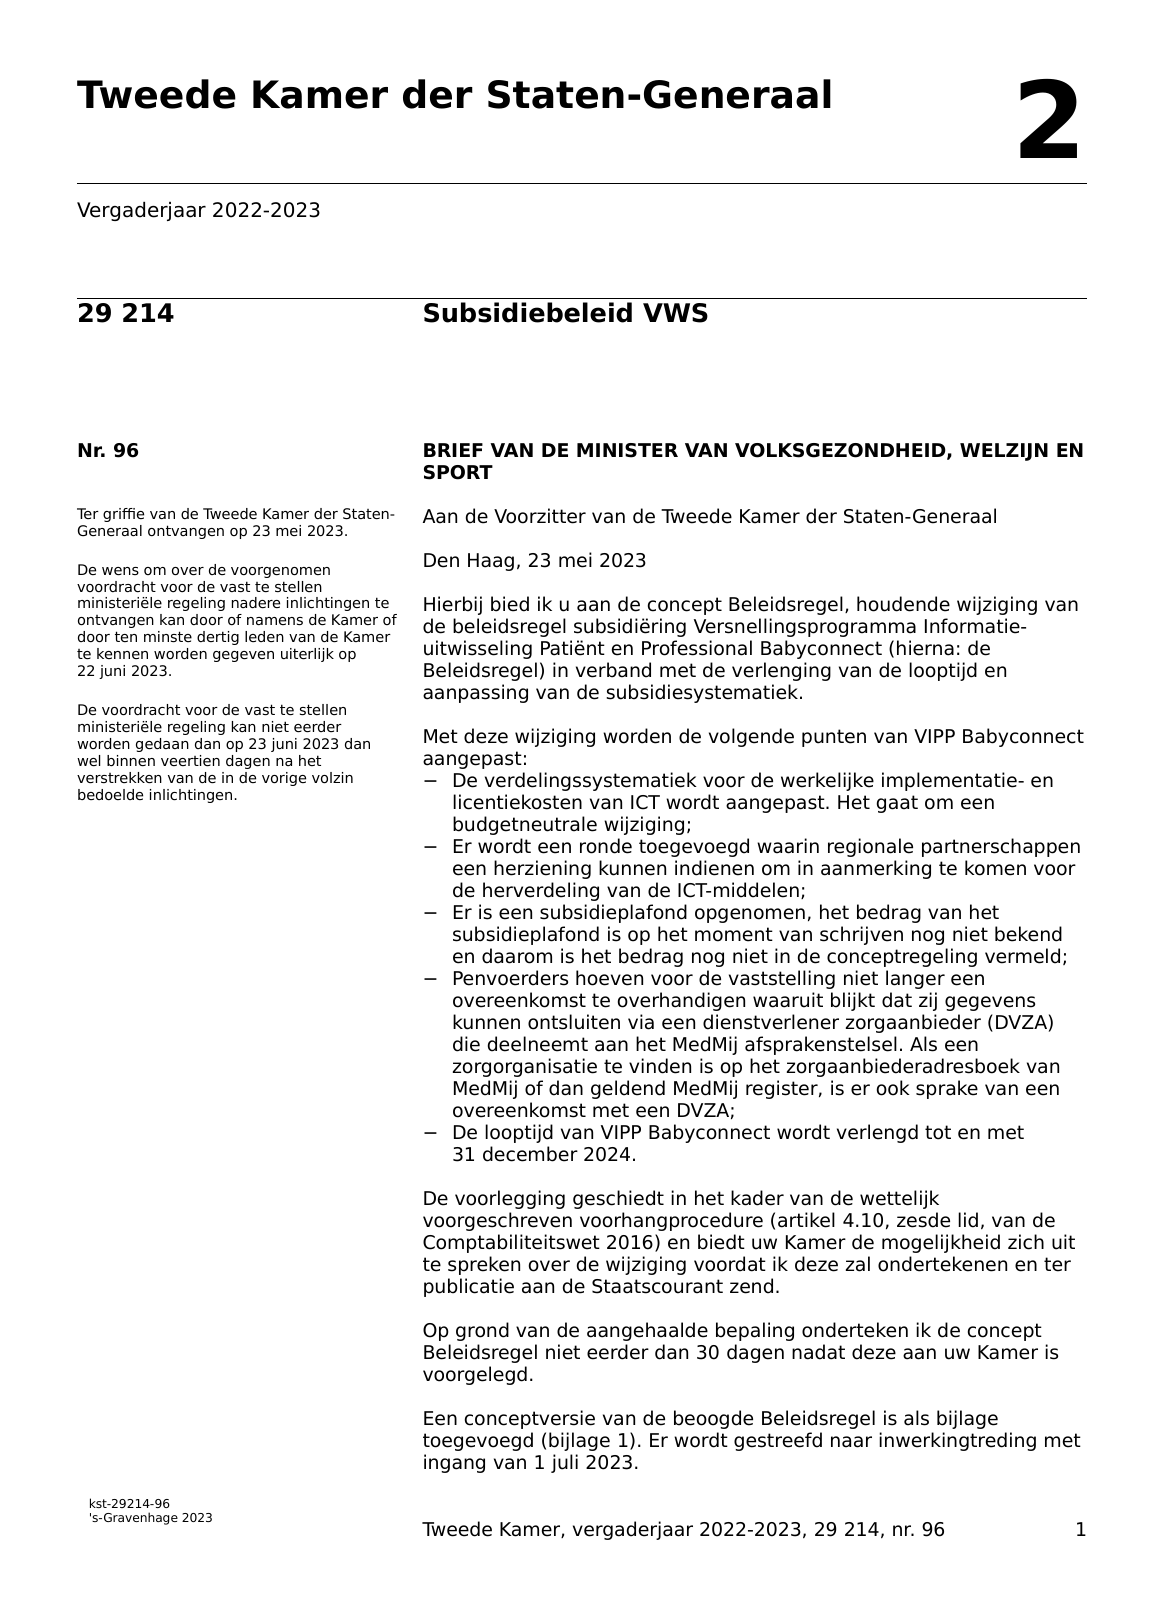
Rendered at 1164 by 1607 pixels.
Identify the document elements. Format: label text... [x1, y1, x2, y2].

text De voorlegging geschiedt in het kader van de wettelijk voorgeschreven voorhangprocedure (artikel 4.10, zesde lid, van de Comptabiliteitswet 2016) en biedt uw Kamer de mogelijkheid zich uit te spreken over de wijziging voordat ik deze zal ondertekenen en ter publicatie aan de Staatscourant zend. [422, 1188, 1087, 1298]
text Den Haag, 23 mei 2023 [422, 550, 1087, 572]
text Aan de Voorzitter van de Tweede Kamer der Staten-Generaal [422, 506, 1087, 528]
text − De verdelingssystematiek voor de werkelijke implementatie- en licentiekosten van ICT wordt aangepast. Het gaat om een budgetneutrale wijziging; [422, 770, 1087, 836]
table_header Tweede Kamer der Staten-Generaal [77, 59, 886, 183]
text Hierbij bied ik u aan de concept Beleidsregel, houdende wijziging van de beleidsregel subsidiëring Versnellingsprogramma Informatie-uitwisseling Patiënt en Professional Babyconnect (hierna: de Beleidsregel) in verband met de verlenging van de looptijd en aanpassing van de subsidiesystematiek. [422, 594, 1087, 704]
text − Er wordt een ronde toegevoegd waarin regionale partnerschappen een herziening kunnen indienen om in aanmerking te komen voor de herverdeling van de ICT-middelen; [422, 836, 1087, 902]
text kst-29214-96 [88, 1497, 323, 1511]
text [77, 680, 399, 702]
subtitle 29 214 Subsidiebeleid VWS [77, 299, 1087, 329]
text 's-Gravenhage 2023 [88, 1511, 323, 1525]
text [77, 539, 399, 562]
text − Er is een subsidieplafond opgenomen, het bedrag van het subsidieplafond is op het moment van schrijven nog niet bekend en daarom is het bedrag nog niet in de conceptregeling vermeld; [422, 902, 1087, 968]
text − Penvoerders hoeven voor de vaststelling niet langer een overeenkomst te overhandigen waaruit blijkt dat zij gegevens kunnen ontsluiten via een dienstverlener zorgaanbieder (DVZA) die deelneemt aan het MedMij afsprakenstelsel. Als een zorgorganisatie te vinden is op het zorgaanbiederadresboek van MedMij of dan geldend MedMij register, is er ook sprake van een overeenkomst met een DVZA; [422, 968, 1087, 1122]
table_cell Vergaderjaar 2022-2023 [77, 184, 1087, 298]
text Op grond van de aangehaalde bepaling onderteken ik de concept Beleidsregel niet eerder dan 30 dagen nadat deze aan uw Kamer is voorgelegd. [422, 1320, 1087, 1386]
subtitle Nr. 96 BRIEF VAN DE MINISTER VAN VOLKSGEZONDHEID, WELZIJN EN SPORT [77, 440, 1087, 484]
text − De looptijd van VIPP Babyconnect wordt verlengd tot en met 31 december 2024. [422, 1122, 1087, 1166]
text Een conceptversie van de beoogde Beleidsregel is als bijlage toegevoegd (bijlage 1). Er wordt gestreefd naar inwerkingtreding met ingang van 1 juli 2023. [422, 1408, 1087, 1474]
text De voordracht voor de vast te stellen ministeriële regeling kan niet eerder worden gedaan dan op 23 juni 2023 dan wel binnen veertien dagen na het verstrekken van de in de vorige volzin bedoelde inlichtingen. [77, 702, 399, 803]
table_header 2 [886, 59, 1087, 183]
text Met deze wijziging worden de volgende punten van VIPP Babyconnect aangepast: [422, 726, 1087, 770]
text Ter griffie van de Tweede Kamer der Staten-Generaal ontvangen op 23 mei 2023. [77, 506, 399, 539]
text De wens om over de voorgenomen voordracht voor de vast te stellen ministeriële regeling nadere inlichtingen te ontvangen kan door of namens de Kamer of door ten minste dertig leden van de Kamer te kennen worden gegeven uiterlijk op 22 juni 2023. [77, 562, 399, 680]
